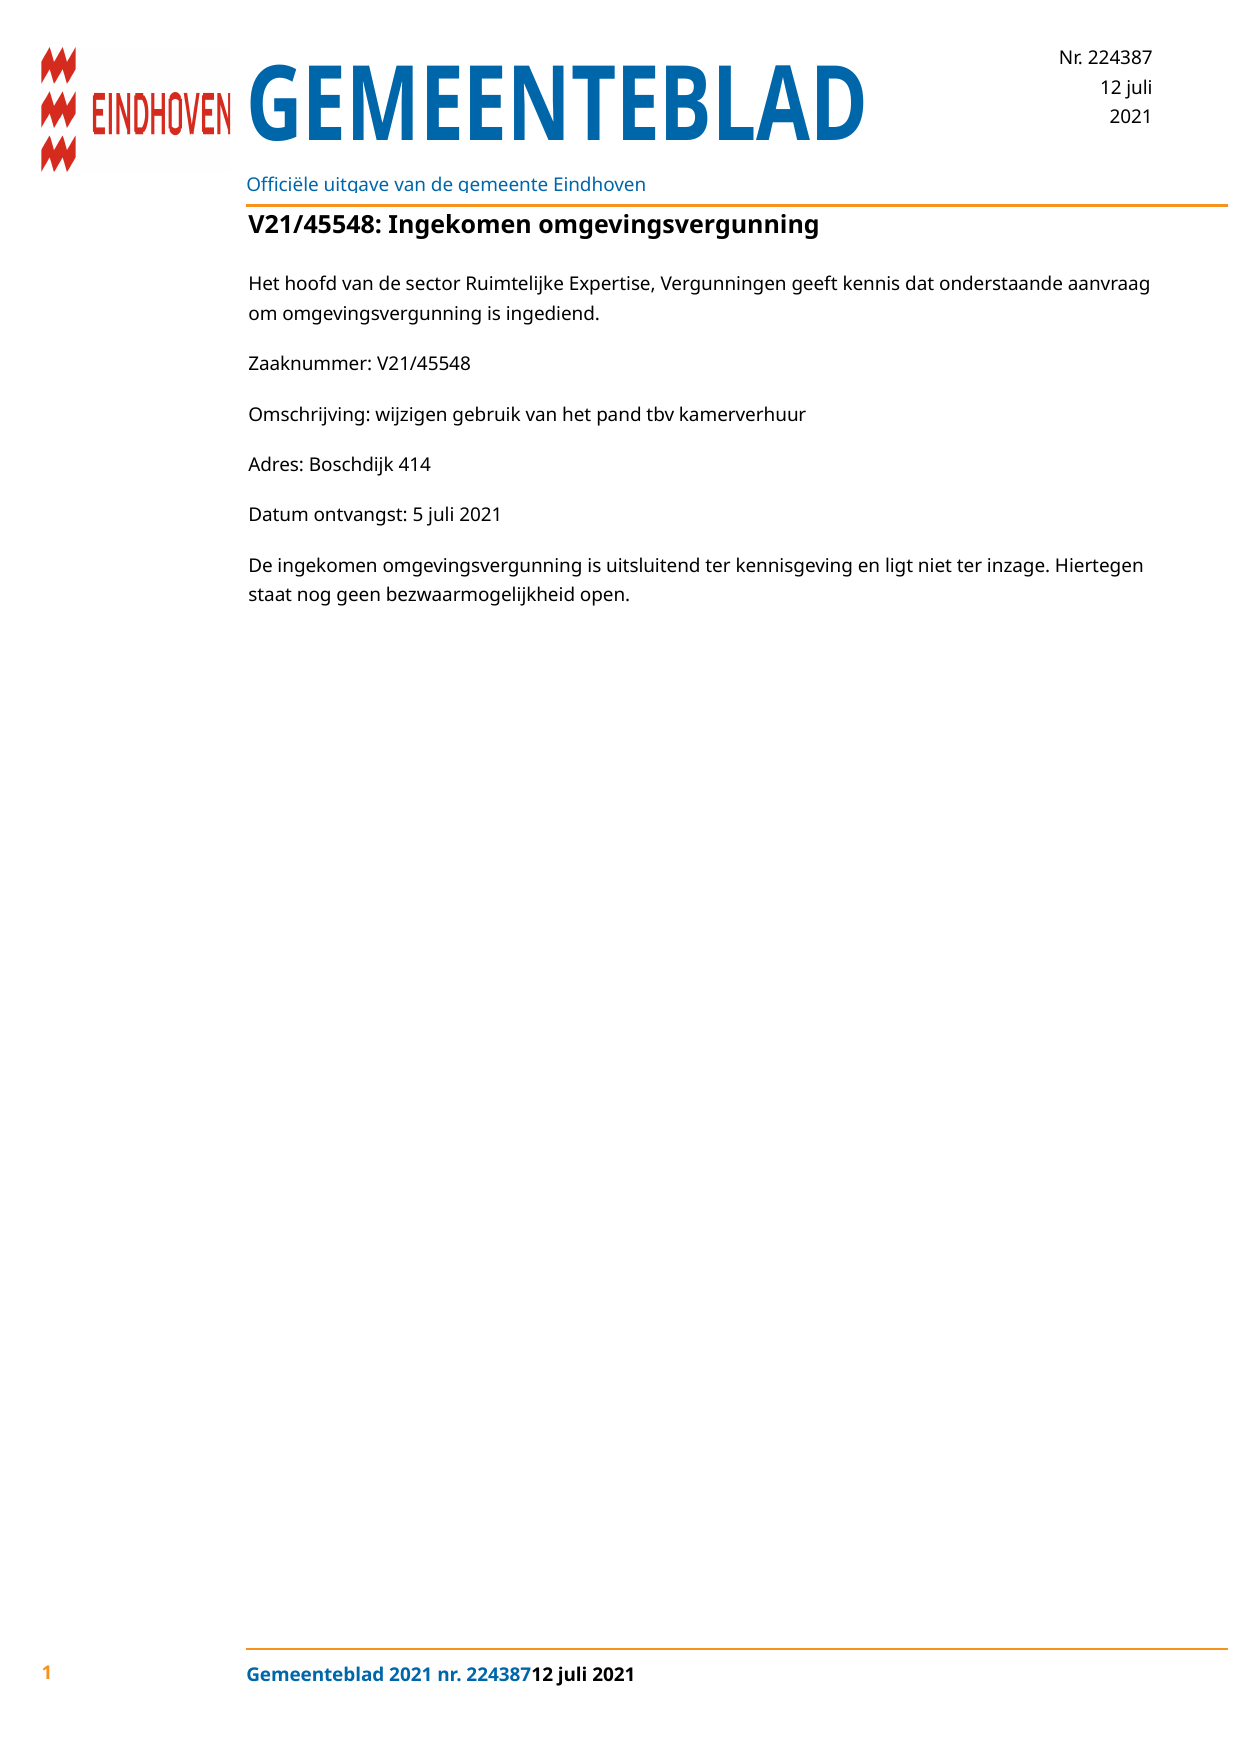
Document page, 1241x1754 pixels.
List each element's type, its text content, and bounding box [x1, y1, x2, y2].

text V21/45548: Ingekomen omgevingsvergunning [248, 207, 1152, 241]
text De ingekomen omgevingsvergunning is uitsluitend ter kennisgeving en ligt niet ter inzage. Hiertegen staat nog geen bezwaarmogelijkheid open. [248, 552, 1152, 607]
text Het hoofd van de sector Ruimtelijke Expertise, Vergunningen geeft kennis dat onderstaande aanvraag om omgevingsvergunning is ingediend. [248, 270, 1152, 326]
text Adres: Boschdijk 414 [248, 451, 1152, 477]
text Omschrijving: wijzigen gebruik van het pand tbv kamerverhuur [248, 401, 1152, 426]
picture [41, 47, 231, 172]
text Zaaknummer: V21/45548 [248, 350, 1152, 376]
text Datum ontvangst: 5 juli 2021 [248, 502, 1152, 527]
